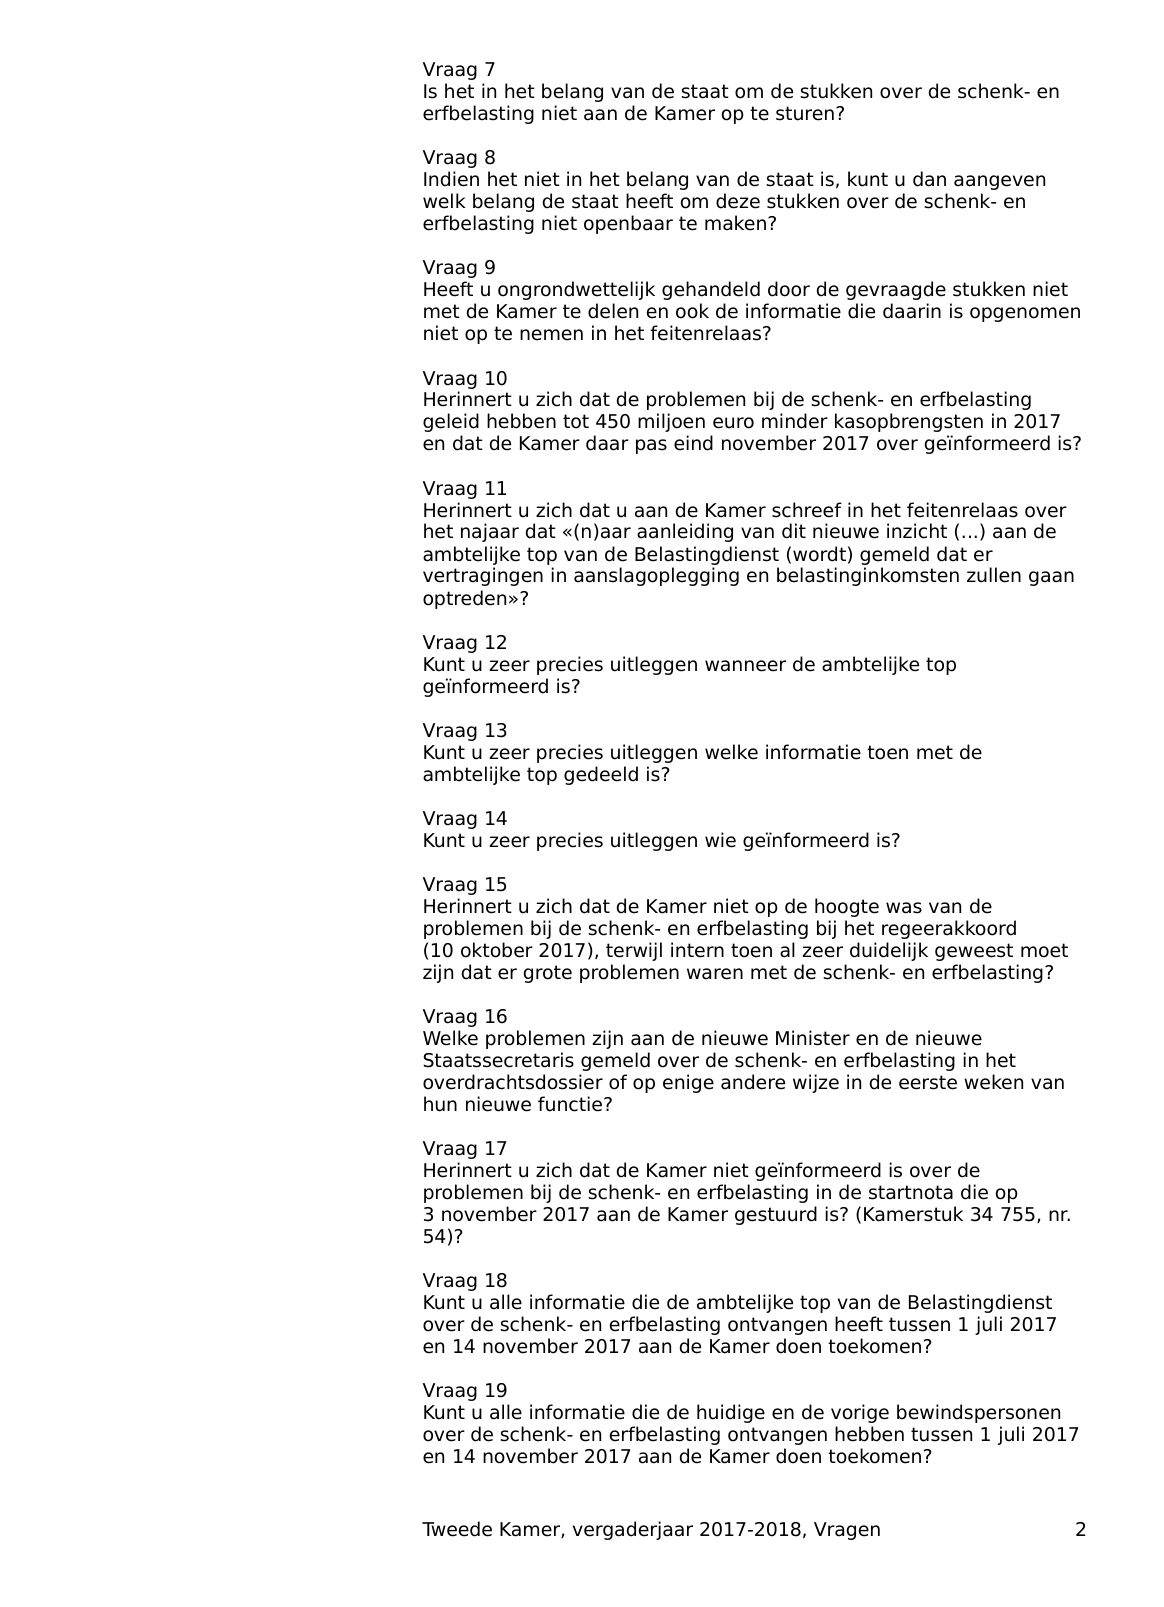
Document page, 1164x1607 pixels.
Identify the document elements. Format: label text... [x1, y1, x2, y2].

text Vraag 14 [422, 808, 1087, 830]
text Vraag 18 [422, 1270, 1087, 1292]
text Herinnert u zich dat de problemen bij de schenk- en erfbelasting geleid hebben tot 450 miljoen euro minder kasopbrengsten in 2017 en dat de Kamer daar pas eind november 2017 over geïnformeerd is? [422, 389, 1087, 455]
text Vraag 7 [422, 59, 1087, 81]
text Vraag 10 [422, 367, 1087, 389]
text Vraag 12 [422, 632, 1087, 653]
text Vraag 15 [422, 874, 1087, 896]
text Vraag 9 [422, 257, 1087, 279]
text Vraag 13 [422, 720, 1087, 742]
text Herinnert u zich dat u aan de Kamer schreef in het feitenrelaas over het najaar dat «(n)aar aanleiding van dit nieuwe inzicht (...) aan de ambtelijke top van de Belastingdienst (wordt) gemeld dat er vertragingen in aanslagoplegging en belastinginkomsten zullen gaan optreden»? [422, 499, 1087, 609]
text Vraag 16 [422, 1006, 1087, 1028]
text Herinnert u zich dat de Kamer niet op de hoogte was van de problemen bij de schenk- en erfbelasting bij het regeerakkoord (10 oktober 2017), terwijl intern toen al zeer duidelijk geweest moet zijn dat er grote problemen waren met de schenk- en erfbelasting? [422, 896, 1087, 984]
text Welke problemen zijn aan de nieuwe Minister en de nieuwe Staatssecretaris gemeld over de schenk- en erfbelasting in het overdrachtsdossier of op enige andere wijze in de eerste weken van hun nieuwe functie? [422, 1028, 1087, 1116]
text Vraag 8 [422, 147, 1087, 169]
text Kunt u alle informatie die de ambtelijke top van de Belastingdienst over de schenk- en erfbelasting ontvangen heeft tussen 1 juli 2017 en 14 november 2017 aan de Kamer doen toekomen? [422, 1292, 1087, 1358]
text Is het in het belang van de staat om de stukken over de schenk- en erfbelasting niet aan de Kamer op te sturen? [422, 81, 1087, 125]
text Kunt u alle informatie die de huidige en de vorige bewindspersonen over de schenk- en erfbelasting ontvangen hebben tussen 1 juli 2017 en 14 november 2017 aan de Kamer doen toekomen? [422, 1402, 1087, 1468]
text Heeft u ongrondwettelijk gehandeld door de gevraagde stukken niet met de Kamer te delen en ook de informatie die daarin is opgenomen niet op te nemen in het feitenrelaas? [422, 279, 1087, 345]
text Kunt u zeer precies uitleggen wanneer de ambtelijke top geïnformeerd is? [422, 653, 1087, 697]
text Vraag 11 [422, 477, 1087, 499]
text Vraag 17 [422, 1138, 1087, 1160]
text Vraag 19 [422, 1380, 1087, 1402]
text Herinnert u zich dat de Kamer niet geïnformeerd is over de problemen bij de schenk- en erfbelasting in de startnota die op 3 november 2017 aan de Kamer gestuurd is? (Kamerstuk 34 755, nr. 54)? [422, 1160, 1087, 1248]
text Kunt u zeer precies uitleggen welke informatie toen met de ambtelijke top gedeeld is? [422, 742, 1087, 786]
text Indien het niet in het belang van de staat is, kunt u dan aangeven welk belang de staat heeft om deze stukken over de schenk- en erfbelasting niet openbaar te maken? [422, 169, 1087, 235]
text Kunt u zeer precies uitleggen wie geïnformeerd is? [422, 830, 1087, 852]
